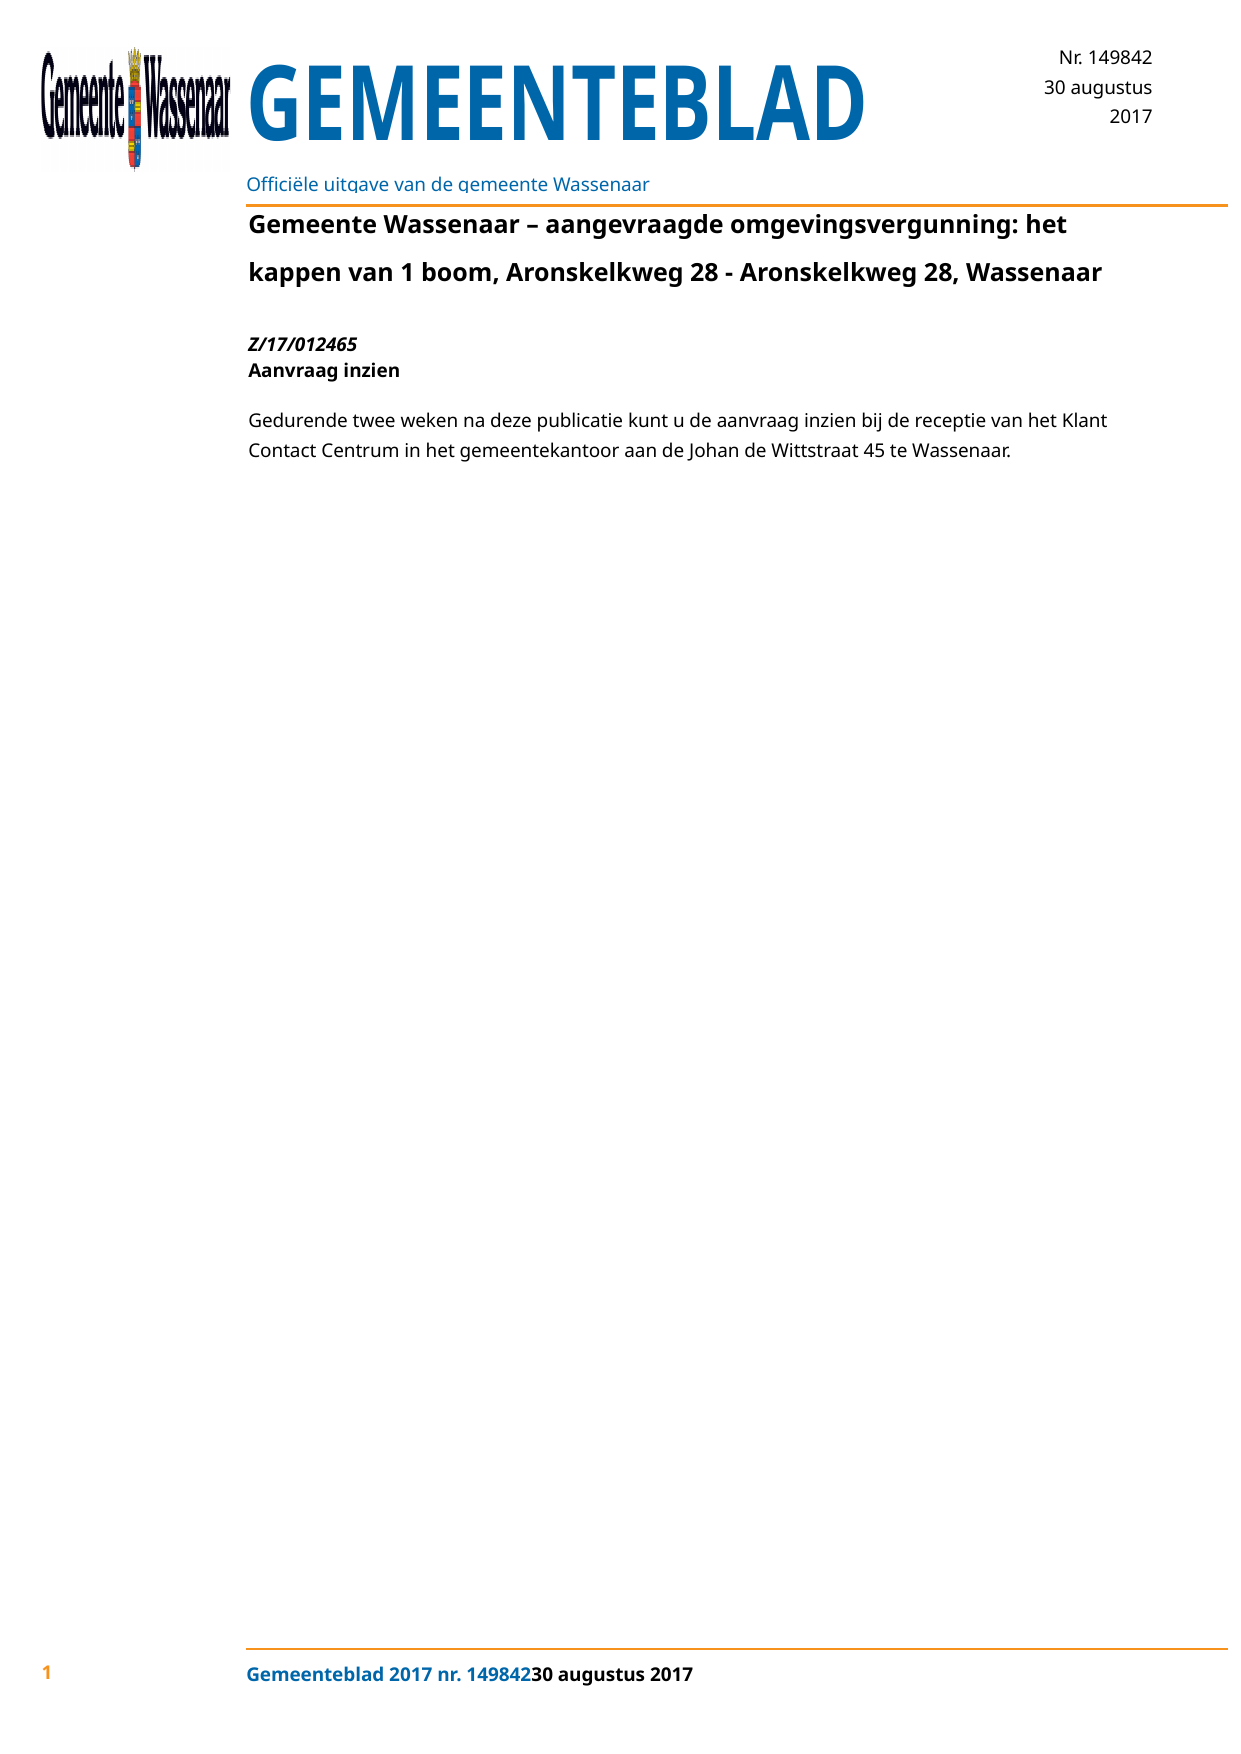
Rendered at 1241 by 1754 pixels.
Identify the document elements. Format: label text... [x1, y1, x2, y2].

text Aanvraag inzien [248, 357, 1152, 383]
picture [41, 47, 231, 172]
text Gemeente Wassenaar – aangevraagde omgevingsvergunning: het kappen van 1 boom, Aronskelkweg 28 - Aronskelkweg 28, Wassenaar [248, 207, 1152, 288]
text Gedurende twee weken na deze publicatie kunt u de aanvraag inzien bij de receptie van het Klant Contact Centrum in het gemeentekantoor aan de Johan de Wittstraat 45 te Wassenaar. [248, 408, 1152, 463]
text Z/17/012465 [248, 331, 1152, 357]
